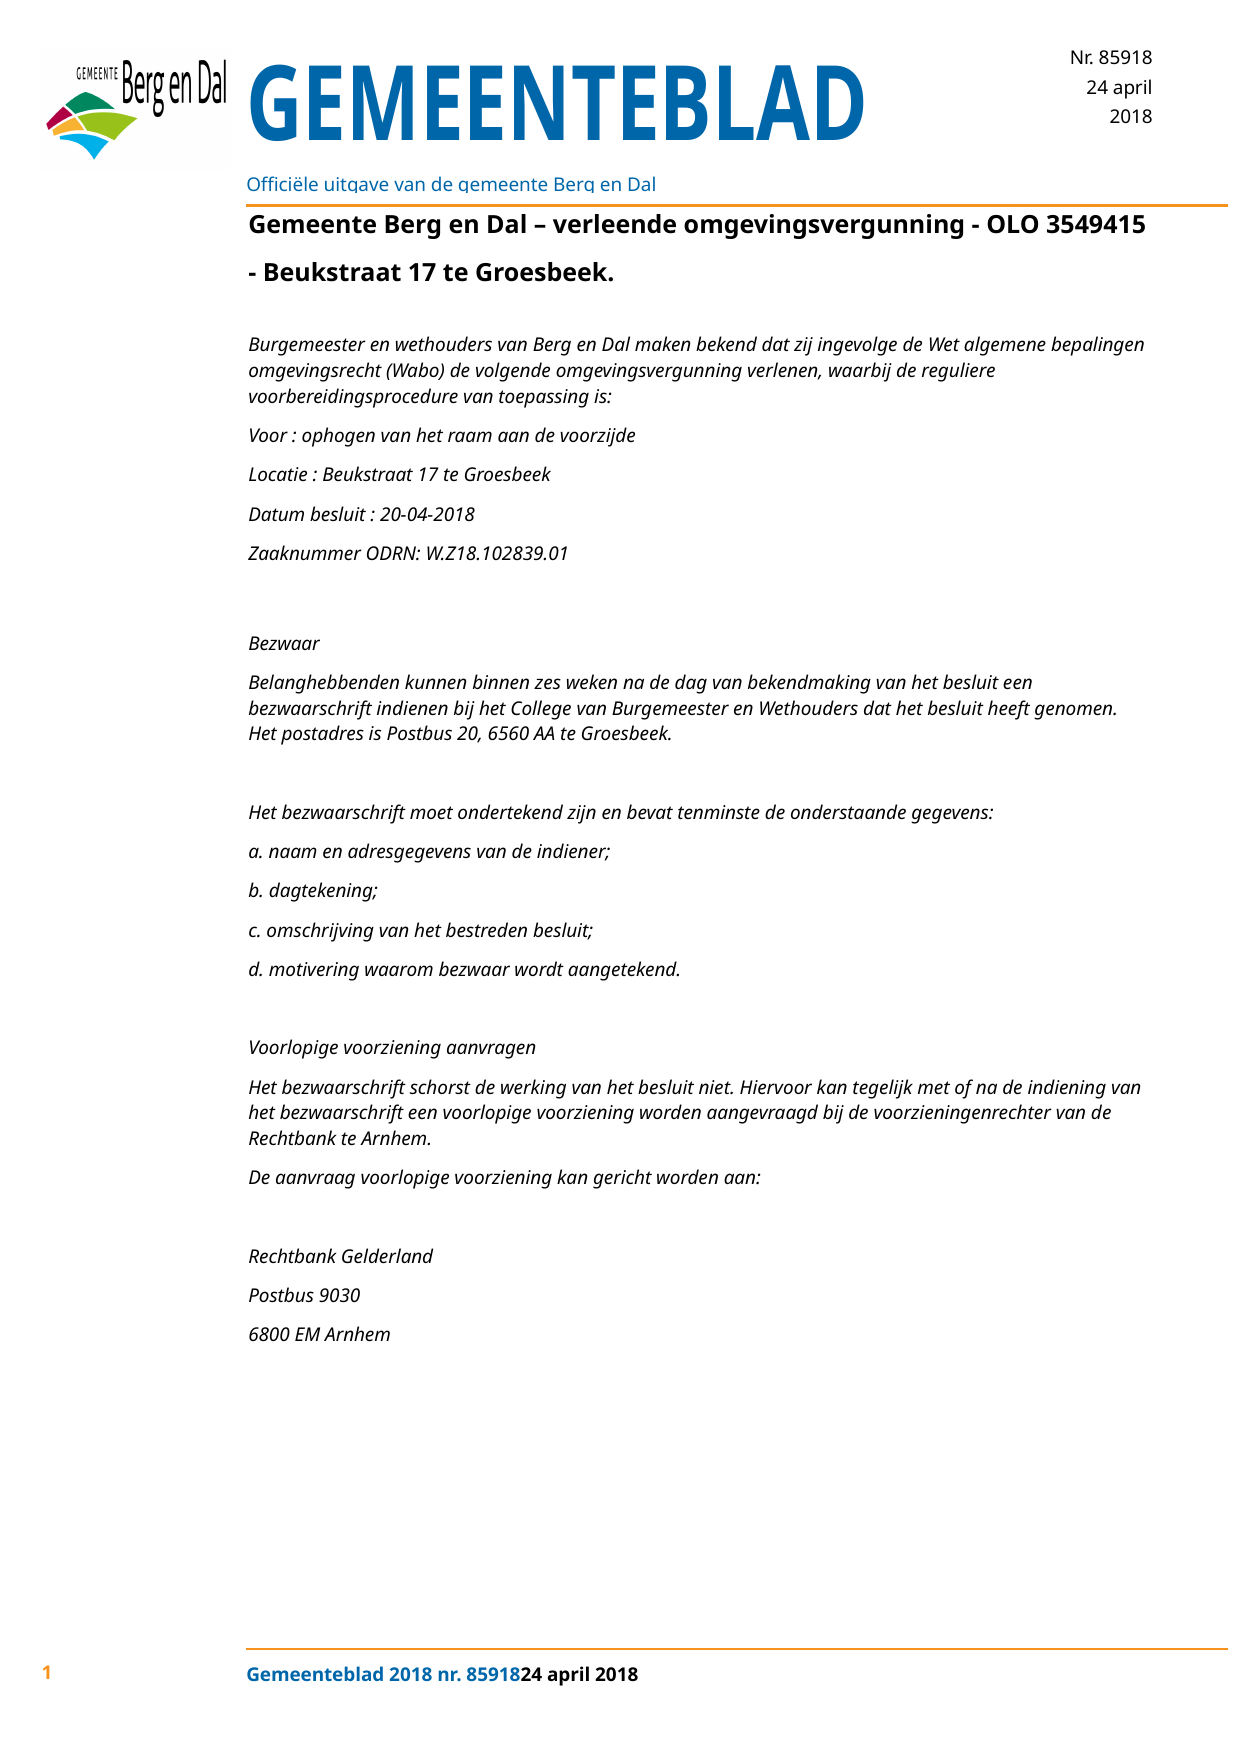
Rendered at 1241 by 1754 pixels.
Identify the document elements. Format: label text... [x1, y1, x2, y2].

text Datum besluit : 20-04-2018 [248, 501, 1152, 526]
text Rechtbank Gelderland [248, 1243, 1152, 1269]
text Gemeente Berg en Dal – verleende omgevingsvergunning - OLO 3549415 - Beukstraat 17 te Groesbeek. [248, 207, 1152, 288]
text Belanghebbenden kunnen binnen zes weken na de dag van bekendmaking van het besluit een bezwaarschrift indienen bij het College van Burgemeester en Wethouders dat het besluit heeft genomen. Het postadres is Postbus 20, 6560 AA te Groesbeek. [248, 669, 1152, 746]
text d. motivering waarom bezwaar wordt aangetekend. [248, 956, 1152, 982]
text Zaaknummer ODRN: W.Z18.102839.01 [248, 540, 1152, 566]
text Het bezwaarschrift moet ondertekend zijn en bevat tenminste de onderstaande gegevens: [248, 799, 1152, 825]
text a. naam en adresgegevens van de indiener; [248, 838, 1152, 864]
picture [41, 47, 231, 172]
text c. omschrijving van het bestreden besluit; [248, 917, 1152, 942]
text Locatie : Beukstraat 17 te Groesbeek [248, 461, 1152, 487]
text Het bezwaarschrift schorst de werking van het besluit niet. Hiervoor kan tegelijk met of na de indiening van het bezwaarschrift een voorlopige voorziening worden aangevraagd bij de voorzieningenrechter van de Rechtbank te Arnhem. [248, 1074, 1152, 1151]
text Voorlopige voorziening aanvragen [248, 1034, 1152, 1060]
text Voor : ophogen van het raam aan de voorzijde [248, 422, 1152, 448]
text Postbus 9030 [248, 1282, 1152, 1308]
text 6800 EM Arnhem [248, 1322, 1152, 1347]
text Burgemeester en wethouders van Berg en Dal maken bekend dat zij ingevolge de Wet algemene bepalingen omgevingsrecht (Wabo) de volgende omgevingsvergunning verlenen, waarbij de reguliere voorbereidingsprocedure van toepassing is: [248, 331, 1152, 409]
text De aanvraag voorlopige voorziening kan gericht worden aan: [248, 1164, 1152, 1190]
text Bezwaar [248, 630, 1152, 655]
text b. dagtekening; [248, 877, 1152, 903]
